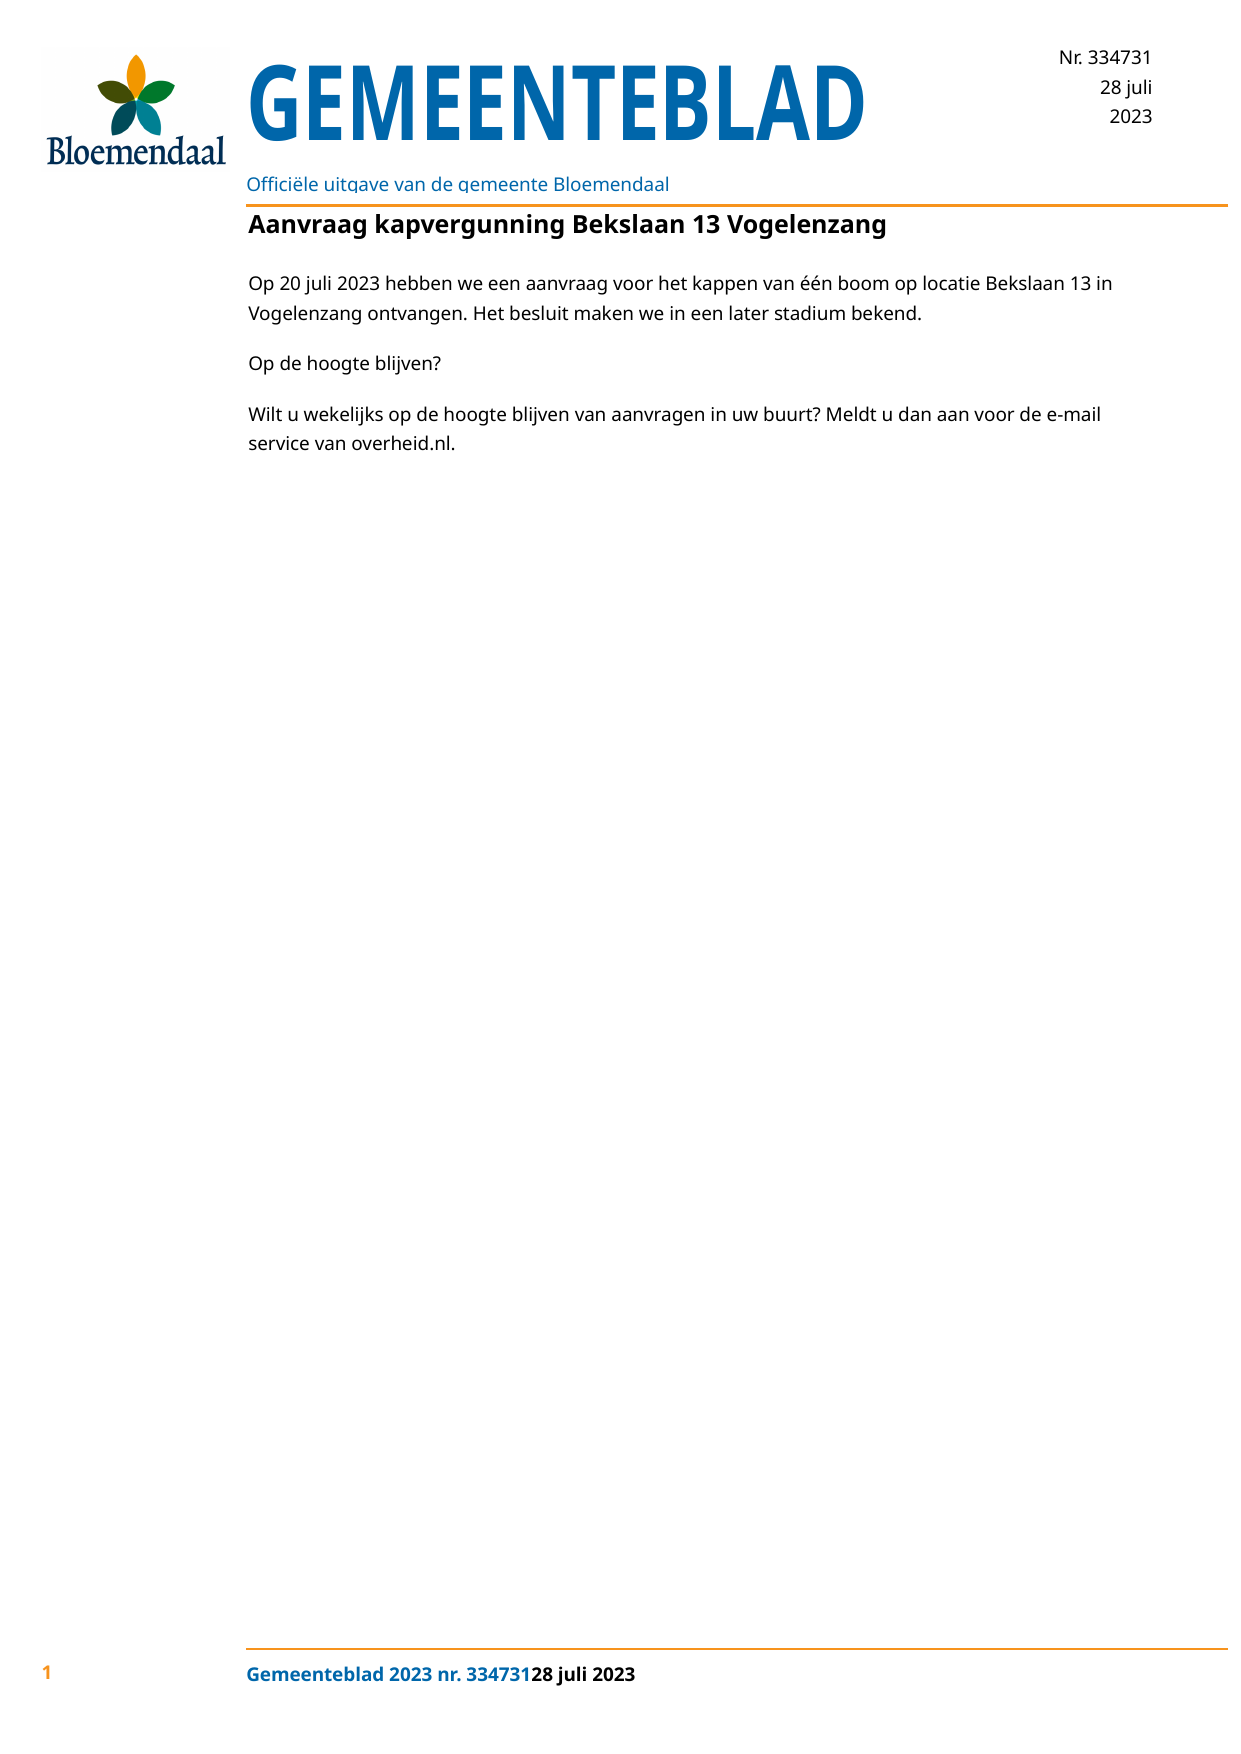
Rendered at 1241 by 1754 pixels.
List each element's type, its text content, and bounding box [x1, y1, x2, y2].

text Aanvraag kapvergunning Bekslaan 13 Vogelenzang [248, 207, 1152, 241]
picture [41, 47, 231, 172]
text Op 20 juli 2023 hebben we een aanvraag voor het kappen van één boom op locatie Bekslaan 13 in Vogelenzang ontvangen. Het besluit maken we in een later stadium bekend. [248, 270, 1152, 326]
text Wilt u wekelijks op de hoogte blijven van aanvragen in uw buurt? Meldt u dan aan voor de e-mail service van overheid.nl. [248, 401, 1152, 456]
text Op de hoogte blijven? [248, 350, 1152, 376]
